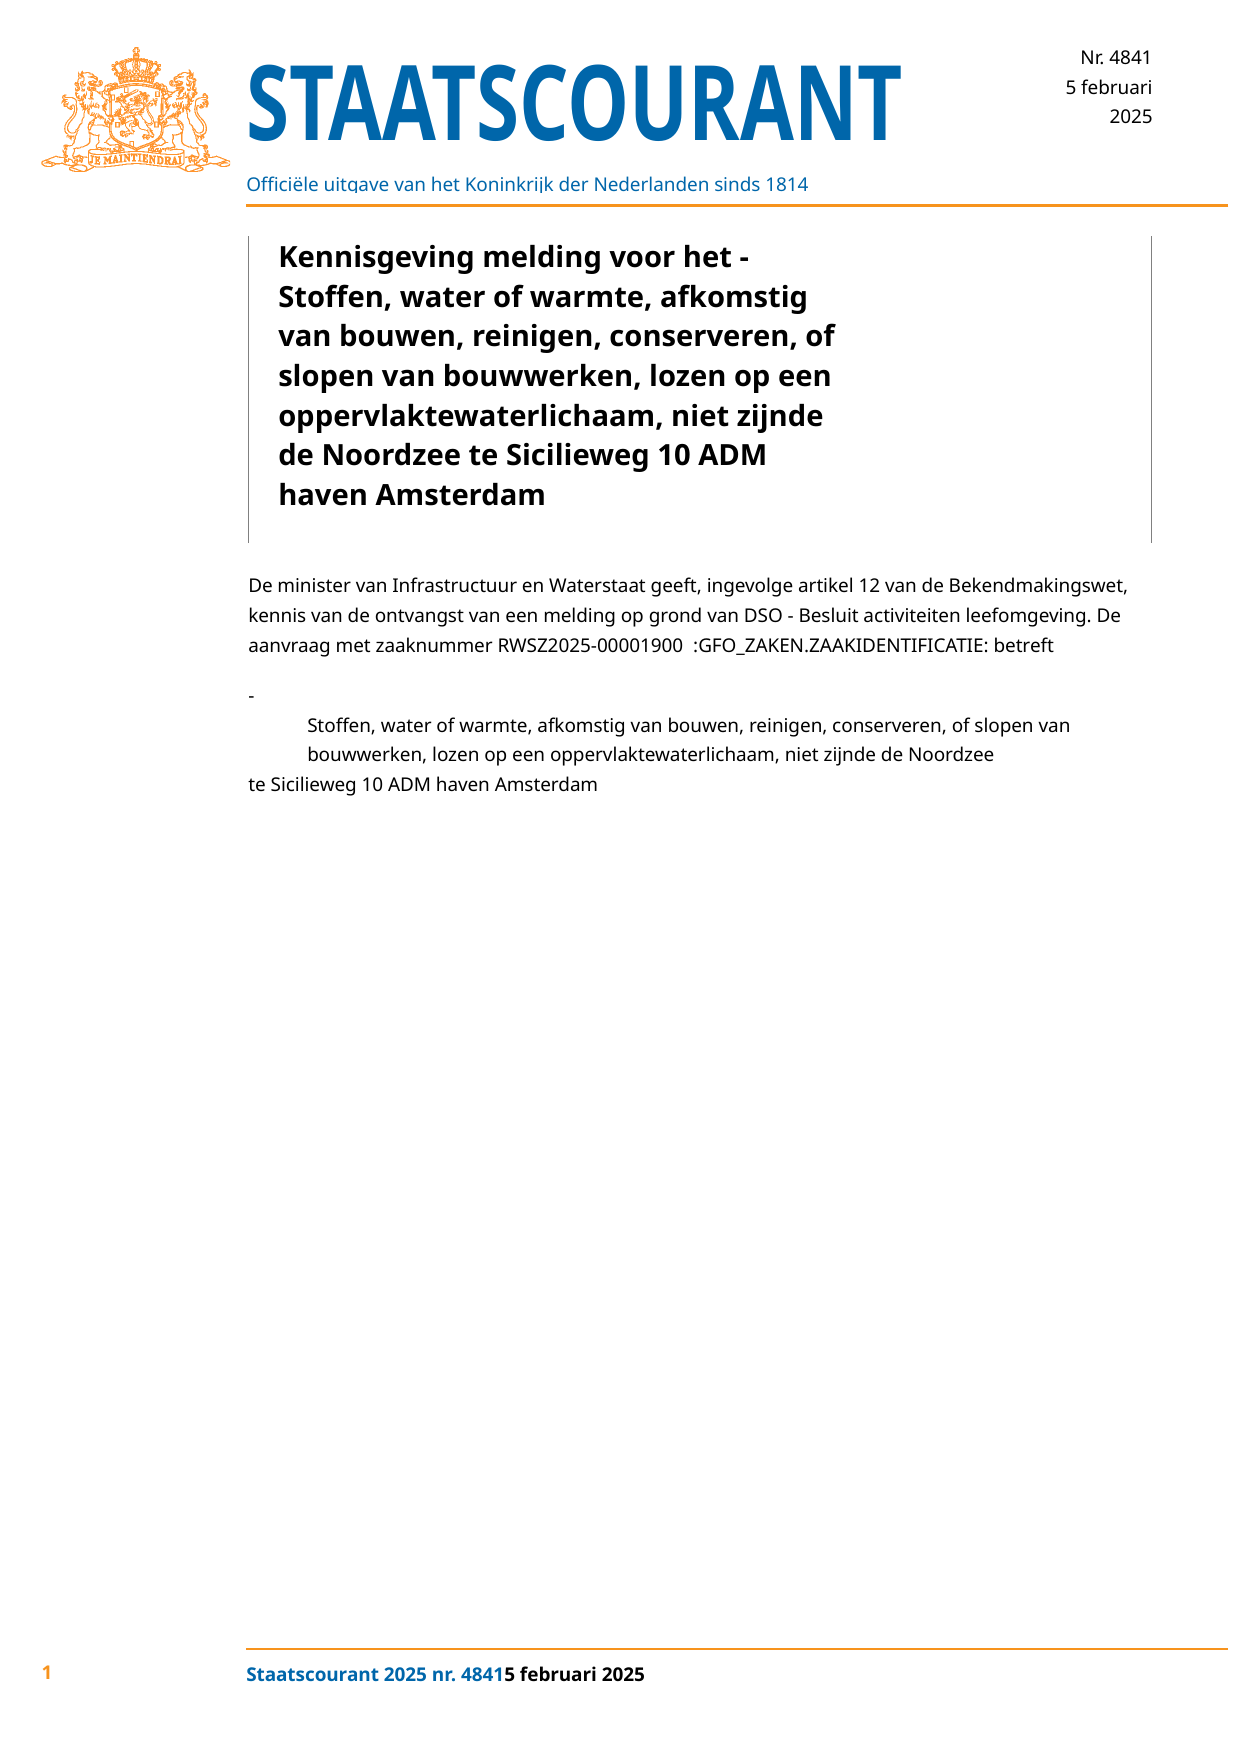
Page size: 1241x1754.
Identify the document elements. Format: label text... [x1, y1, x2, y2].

picture [912, 236, 1090, 414]
picture [41, 47, 231, 172]
text De minister van Infrastructuur en Waterstaat geeft, ingevolge artikel 12 van de Bekendmakingswet, kennis van de ontvangst van een melding op grond van DSO - Besluit activiteiten leefomgeving. De aanvraag met zaaknummer RWSZ2025-00001900 :GFO_ZAKEN.ZAAKIDENTIFICATIE: betreft [248, 573, 1152, 658]
table_header [850, 236, 912, 413]
table_header [850, 414, 1151, 543]
text te Sicilieweg 10 ADM haven Amsterdam [248, 771, 1152, 797]
list Stoffen, water of warmte, afkomstig van bouwen, reinigen, conserveren, of slopen van bouwwerken, lozen op een oppervlaktewaterlichaam, niet zijnde de Noordzee [248, 712, 1152, 767]
table_header Kennisgeving melding voor het -Stoffen, water of warmte, afkomstig van bouwen, reinigen, conserveren, of slopen van bouwwerken, lozen op een oppervlaktewaterlichaam, niet zijnde de Noordzee te Sicilieweg 10 ADM haven Amsterdam [249, 236, 850, 543]
table_header [1090, 236, 1151, 413]
